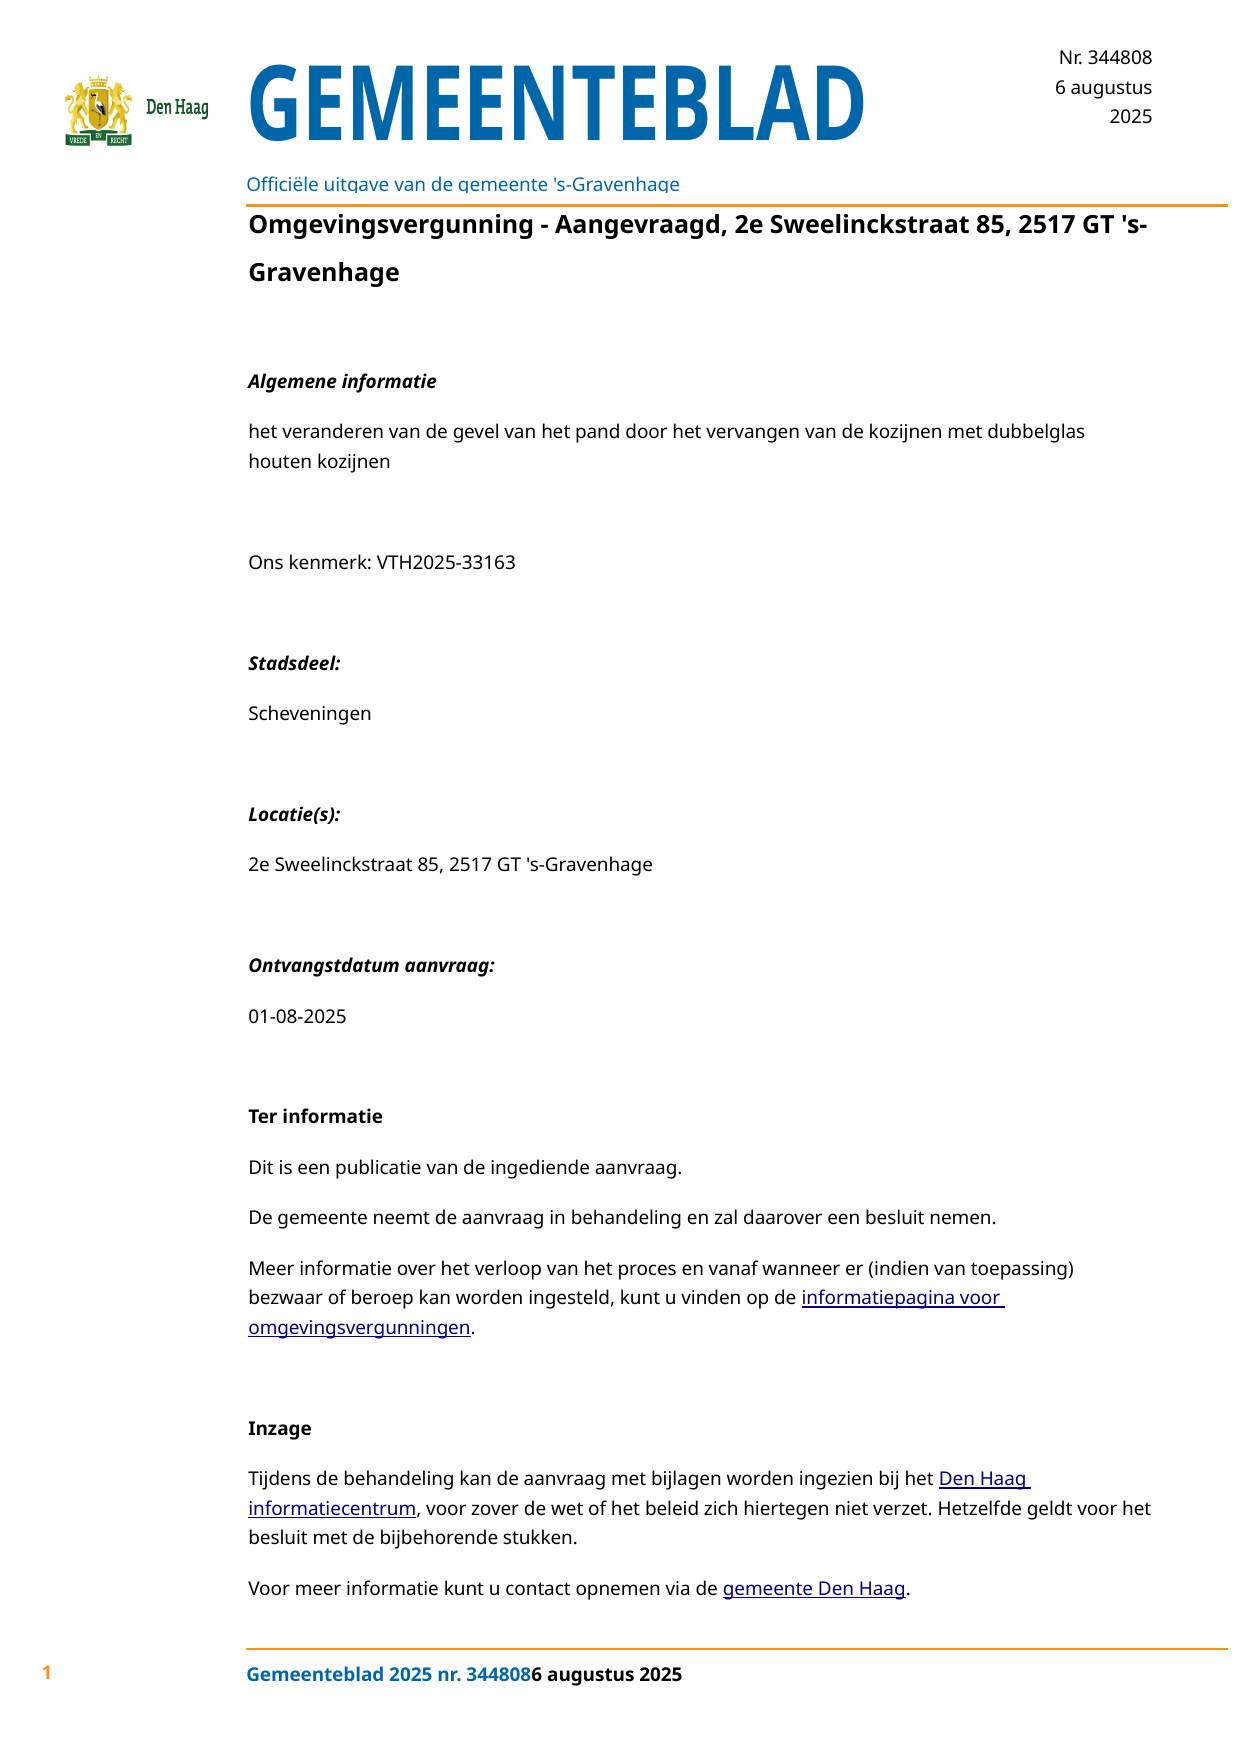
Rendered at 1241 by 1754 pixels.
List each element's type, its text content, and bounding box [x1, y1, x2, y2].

text Inzage [248, 1415, 1152, 1441]
text Meer informatie over het verloop van het proces en vanaf wanneer er (indien van toepassing) bezwaar of beroep kan worden ingesteld, kunt u vinden op de informatiepagina voor omgevingsvergunningen. [248, 1255, 1152, 1340]
text Ons kenmerk: VTH2025-33163 [248, 549, 1152, 575]
text Algemene informatie [248, 368, 1152, 394]
text Dit is een publicatie van de ingediende aanvraag. [248, 1154, 1152, 1180]
text Voor meer informatie kunt u contact opnemen via de gemeente Den Haag. [248, 1575, 1152, 1601]
text het veranderen van de gevel van het pand door het vervangen van de kozijnen met dubbelglas houten kozijnen [248, 419, 1152, 474]
text Scheveningen [248, 700, 1152, 726]
text De gemeente neemt de aanvraag in behandeling en zal daarover een besluit nemen. [248, 1204, 1152, 1230]
text 2e Sweelinckstraat 85, 2517 GT 's-Gravenhage [248, 852, 1152, 877]
text Omgevingsvergunning - Aangevraagd, 2e Sweelinckstraat 85, 2517 GT 's-Gravenhage [248, 207, 1152, 288]
text Locatie(s): [248, 801, 1152, 827]
text Stadsdeel: [248, 650, 1152, 676]
text 01-08-2025 [248, 1003, 1152, 1029]
text Tijdens de behandeling kan de aanvraag met bijlagen worden ingezien bij het Den Haag informatiecentrum, voor zover de wet of het beleid zich hiertegen niet verzet. Hetzelfde geldt voor het besluit met de bijbehorende stukken. [248, 1465, 1152, 1550]
text Ter informatie [248, 1104, 1152, 1129]
text Ontvangstdatum aanvraag: [248, 952, 1152, 978]
picture [41, 47, 231, 172]
